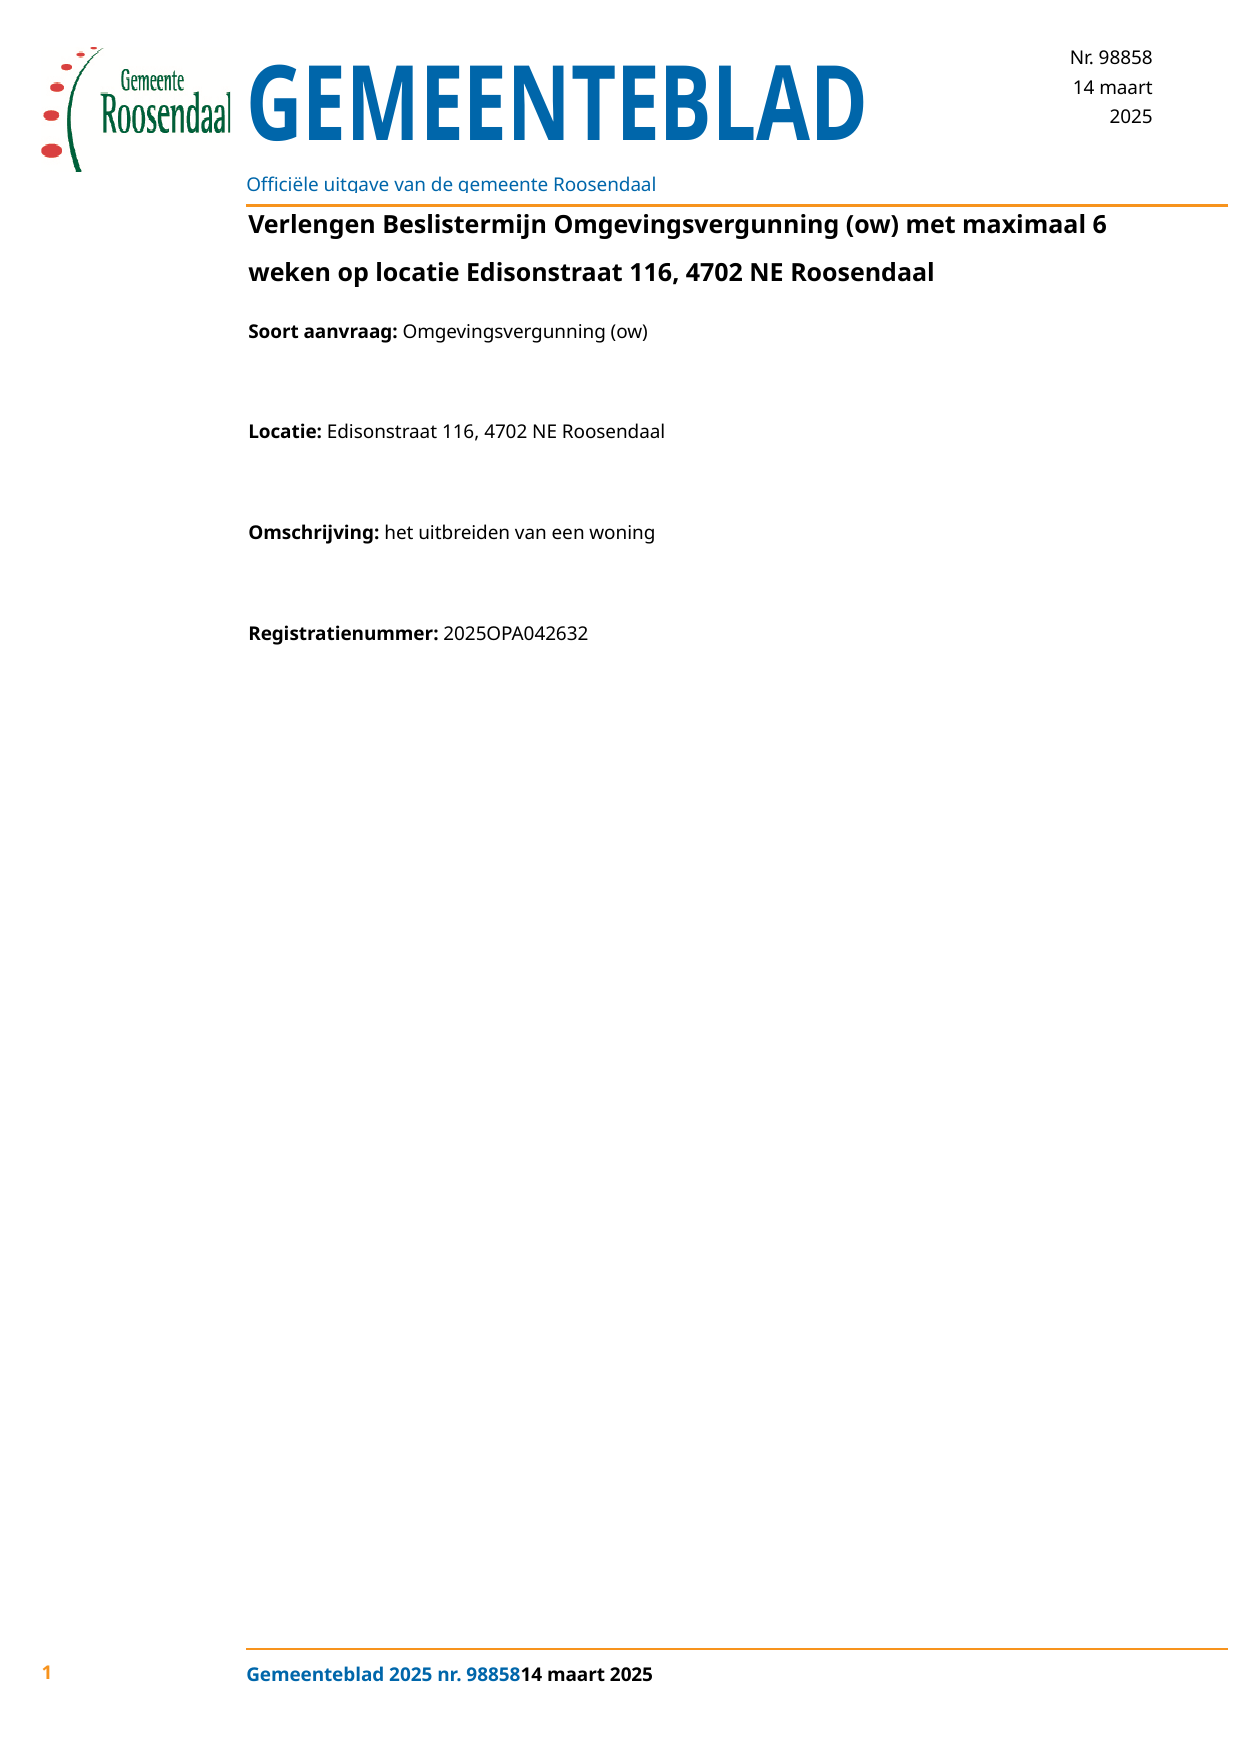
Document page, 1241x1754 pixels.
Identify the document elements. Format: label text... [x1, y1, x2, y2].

text Locatie: Edisonstraat 116, 4702 NE Roosendaal [248, 419, 1152, 444]
picture [41, 47, 231, 172]
text Omschrijving: het uitbreiden van een woning [248, 519, 1152, 545]
text Verlengen Beslistermijn Omgevingsvergunning (ow) met maximaal 6 weken op locatie Edisonstraat 116, 4702 NE Roosendaal [248, 207, 1152, 288]
text Registratienummer: 2025OPA042632 [248, 620, 1152, 646]
text Soort aanvraag: Omgevingsvergunning (ow) [248, 318, 1152, 344]
